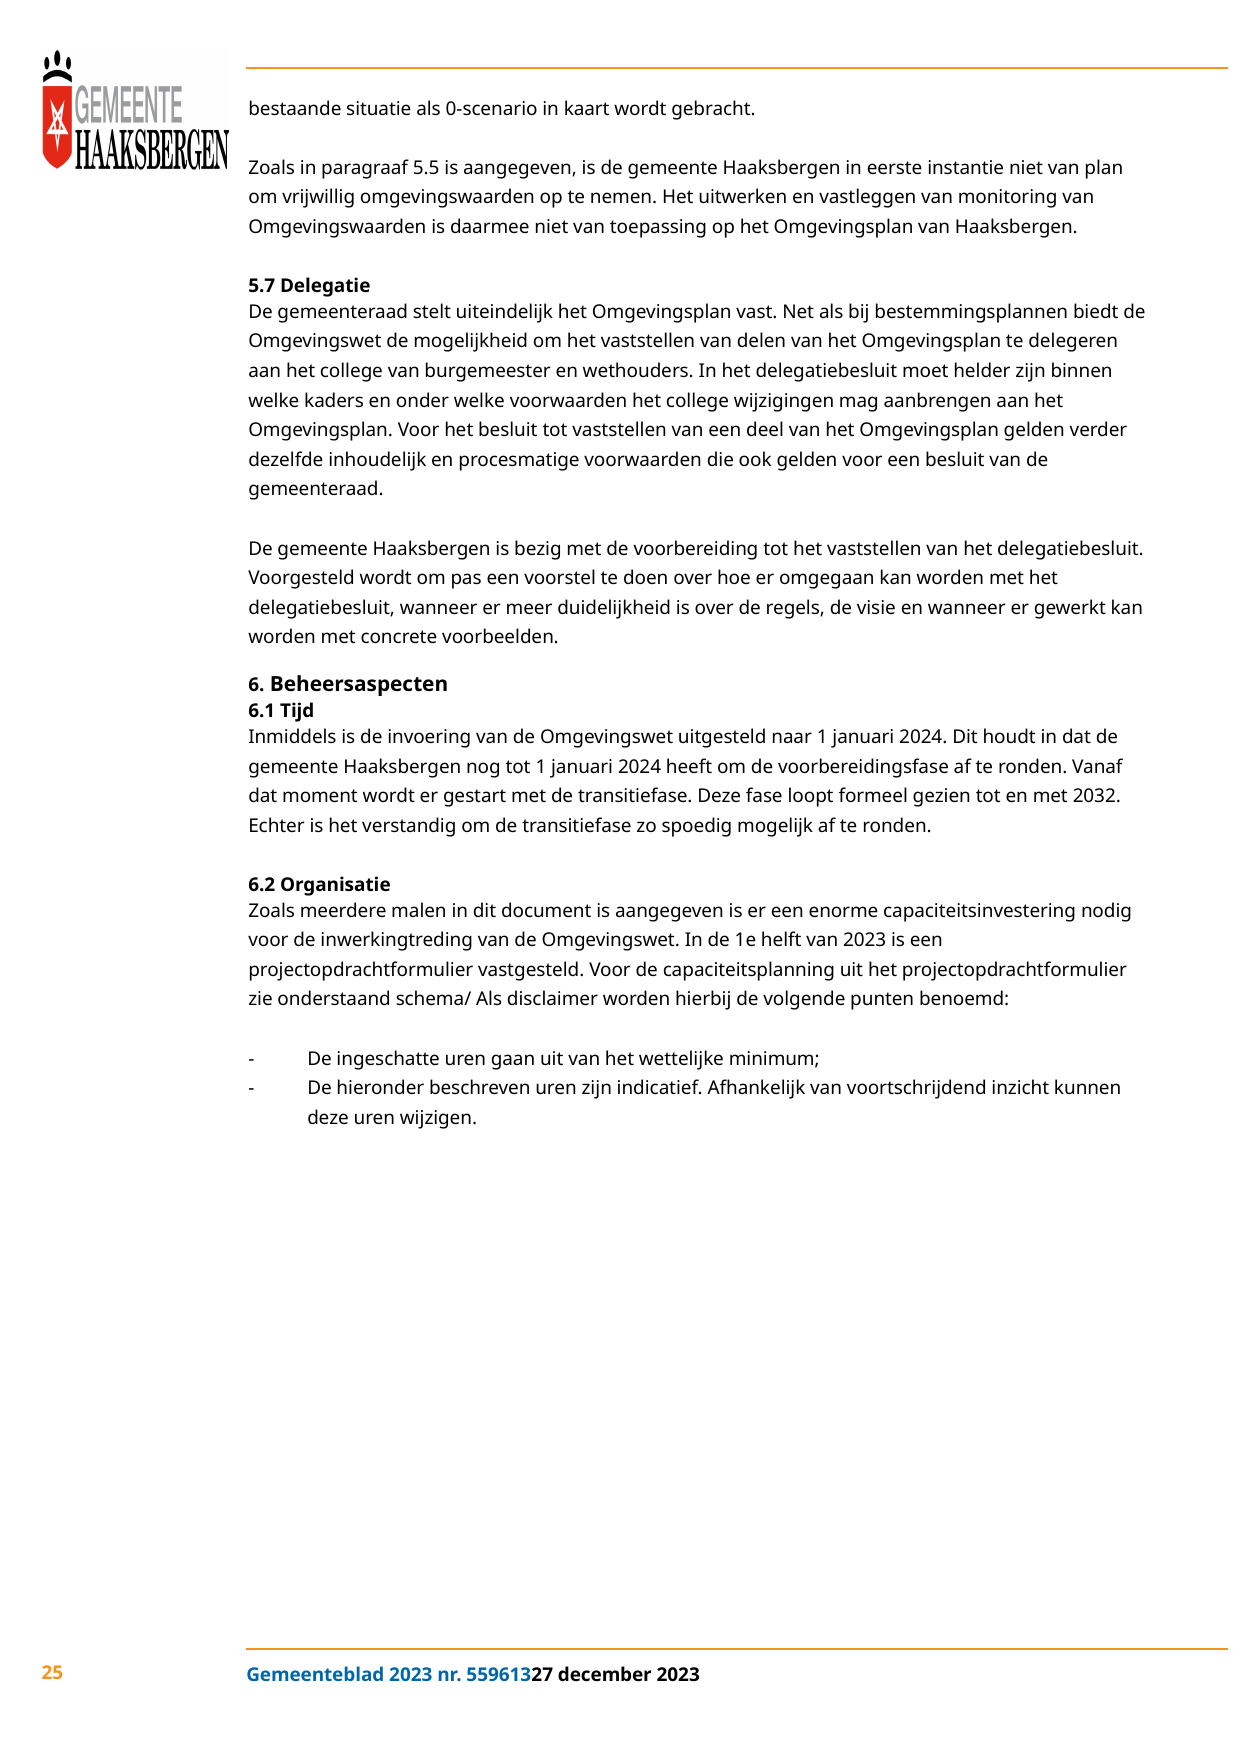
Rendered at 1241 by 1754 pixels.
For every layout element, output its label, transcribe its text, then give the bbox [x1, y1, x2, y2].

text Zoals in paragraaf 5.5 is aangegeven, is de gemeente Haaksbergen in eerste instantie niet van plan om vrijwillig omgevingswaarden op te nemen. Het uitwerken en vastleggen van monitoring van Omgevingswaarden is daarmee niet van toepassing op het Omgevingsplan van Haaksbergen. [248, 154, 1152, 239]
list De ingeschatte uren gaan uit van het wettelijke minimum; [248, 1045, 1152, 1071]
text 6.1 Tijd [248, 697, 1152, 723]
text Zoals meerdere malen in dit document is aangegeven is er een enorme capaciteitsinvestering nodig voor de inwerkingtreding van de Omgevingswet. In de 1e helft van 2023 is een projectopdrachtformulier vastgesteld. Voor de capaciteitsplanning uit het projectopdrachtformulier zie onderstaand schema/ Als disclaimer worden hierbij de volgende punten benoemd: [248, 897, 1152, 1011]
text bestaande situatie als 0-scenario in kaart wordt gebracht. [248, 95, 1152, 121]
text 6.2 Organisatie [248, 871, 1152, 897]
text 6. Beheersaspecten [248, 669, 1152, 697]
text De gemeenteraad stelt uiteindelijk het Omgevingsplan vast. Net als bij bestemmingsplannen biedt de Omgevingswet de mogelijkheid om het vaststellen van delen van het Omgevingsplan te delegeren aan het college van burgemeester en wethouders. In het delegatiebesluit moet helder zijn binnen welke kaders en onder welke voorwaarden het college wijzigingen mag aanbrengen aan het Omgevingsplan. Voor het besluit tot vaststellen van een deel van het Omgevingsplan gelden verder dezelfde inhoudelijk en procesmatige voorwaarden die ook gelden voor een besluit van de gemeenteraad. [248, 298, 1152, 501]
text De gemeente Haaksbergen is bezig met de voorbereiding tot het vaststellen van het delegatiebesluit. Voorgesteld wordt om pas een voorstel te doen over hoe er omgegaan kan worden met het delegatiebesluit, wanneer er meer duidelijkheid is over de regels, de visie en wanneer er gewerkt kan worden met concrete voorbeelden. [248, 535, 1152, 649]
text 5.7 Delegatie [248, 272, 1152, 298]
text Inmiddels is de invoering van de Omgevingswet uitgesteld naar 1 januari 2024. Dit houdt in dat de gemeente Haaksbergen nog tot 1 januari 2024 heeft om de voorbereidingsfase af te ronden. Vanaf dat moment wordt er gestart met de transitiefase. Deze fase loopt formeel gezien tot en met 2032. Echter is het verstandig om de transitiefase zo spoedig mogelijk af te ronden. [248, 723, 1152, 838]
picture [41, 47, 231, 172]
list De hieronder beschreven uren zijn indicatief. Afhankelijk van voortschrijdend inzicht kunnen deze uren wijzigen. [248, 1074, 1152, 1130]
